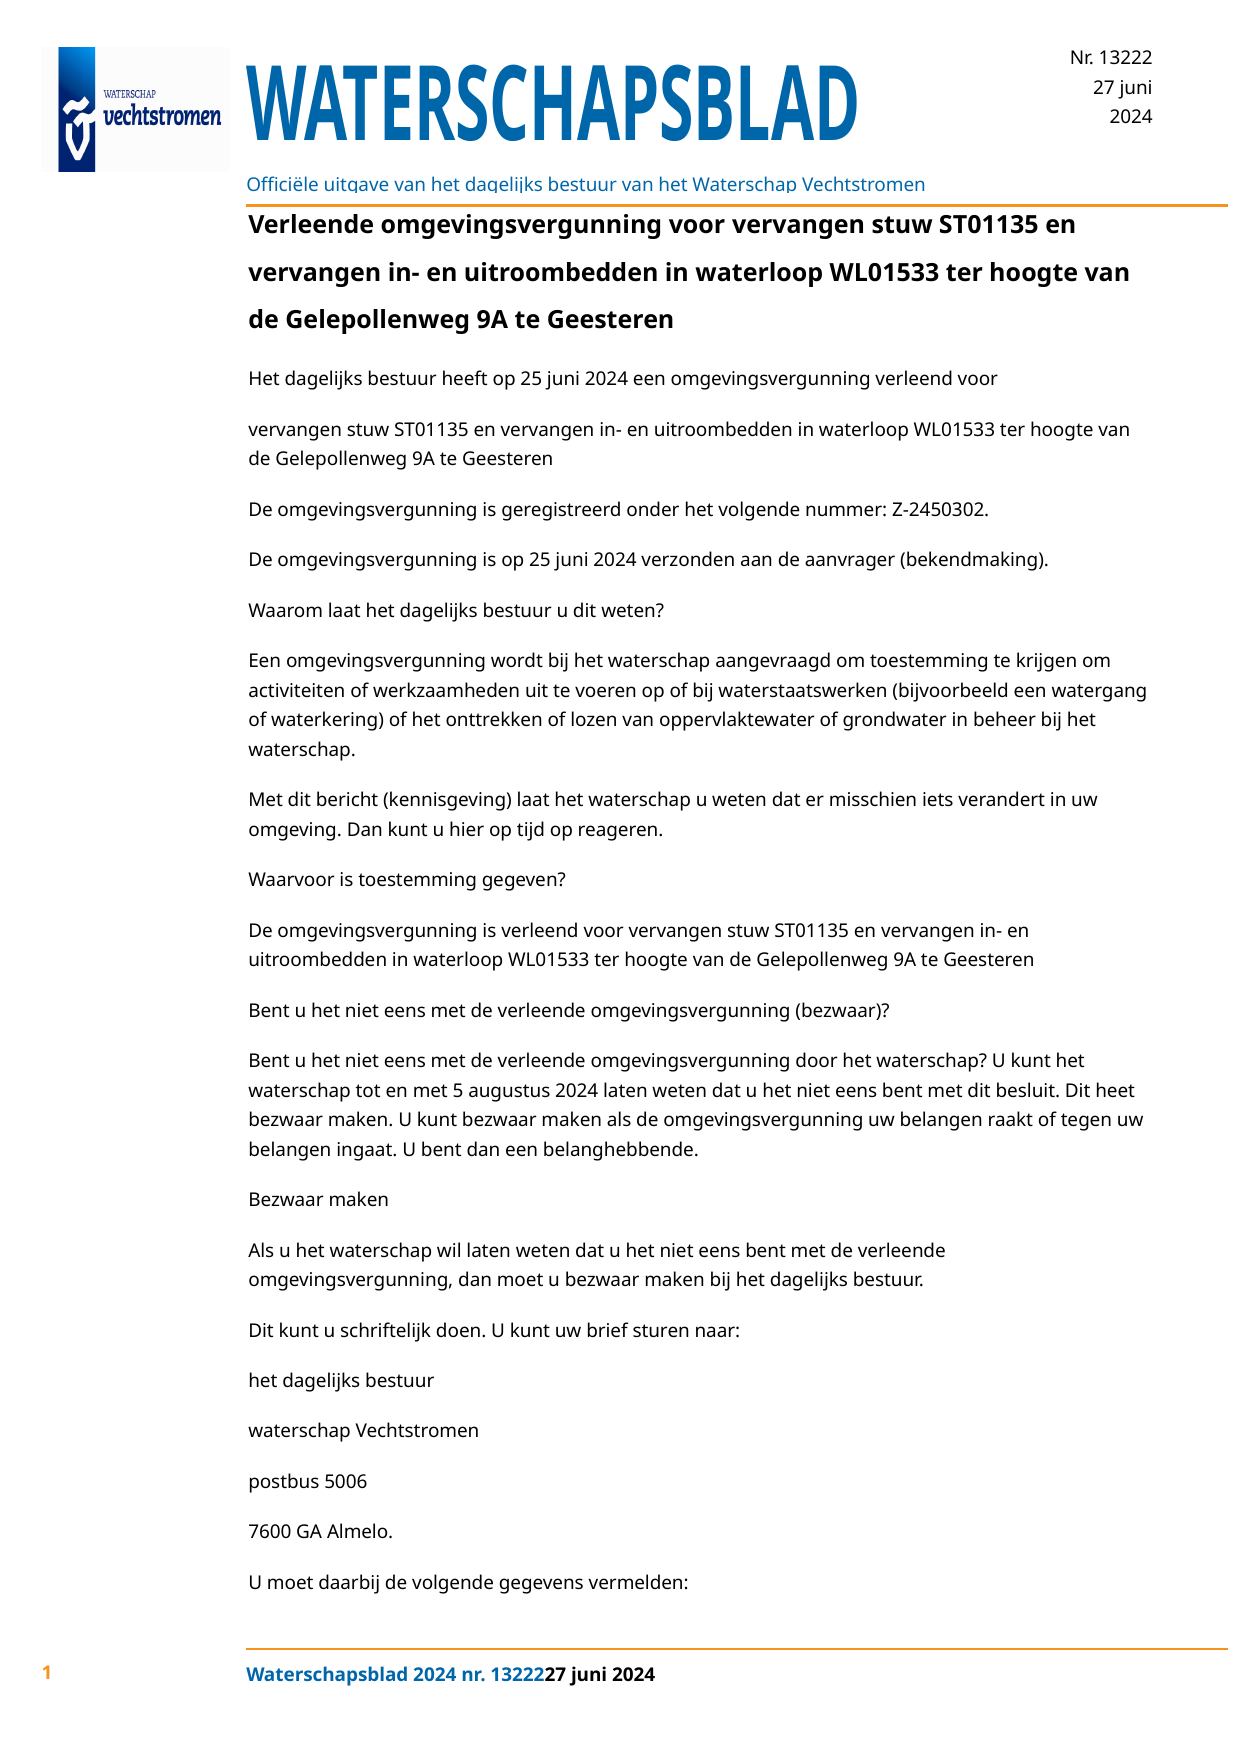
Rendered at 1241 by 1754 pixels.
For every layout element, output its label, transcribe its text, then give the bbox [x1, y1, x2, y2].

text Bent u het niet eens met de verleende omgevingsvergunning door het waterschap? U kunt het waterschap tot en met 5 augustus 2024 laten weten dat u het niet eens bent met dit besluit. Dit heet bezwaar maken. U kunt bezwaar maken als de omgevingsvergunning uw belangen raakt of tegen uw belangen ingaat. U bent dan een belanghebbende. [248, 1047, 1152, 1162]
text waterschap Vechtstromen [248, 1418, 1152, 1443]
text Waarvoor is toestemming gegeven? [248, 866, 1152, 892]
text De omgevingsvergunning is op 25 juni 2024 verzonden aan de aanvrager (bekendmaking). [248, 546, 1152, 572]
text het dagelijks bestuur [248, 1367, 1152, 1393]
text De omgevingsvergunning is geregistreerd onder het volgende nummer: Z-2450302. [248, 496, 1152, 522]
text U moet daarbij de volgende gegevens vermelden: [248, 1569, 1152, 1594]
text Als u het waterschap wil laten weten dat u het niet eens bent met de verleende omgevingsvergunning, dan moet u bezwaar maken bij het dagelijks bestuur. [248, 1237, 1152, 1292]
text Verleende omgevingsvergunning voor vervangen stuw ST01135 en vervangen in- en uitroombedden in waterloop WL01533 ter hoogte van de Gelepollenweg 9A te Geesteren [248, 207, 1152, 336]
text Een omgevingsvergunning wordt bij het waterschap aangevraagd om toestemming te krijgen om activiteiten of werkzaamheden uit te voeren op of bij waterstaatswerken (bijvoorbeeld een watergang of waterkering) of het onttrekken of lozen van oppervlaktewater of grondwater in beheer bij het waterschap. [248, 647, 1152, 762]
picture [41, 47, 231, 172]
text 7600 GA Almelo. [248, 1518, 1152, 1544]
text Dit kunt u schriftelijk doen. U kunt uw brief sturen naar: [248, 1317, 1152, 1342]
text Bezwaar maken [248, 1186, 1152, 1212]
text Met dit bericht (kennisgeving) laat het waterschap u weten dat er misschien iets verandert in uw omgeving. Dan kunt u hier op tijd op reageren. [248, 786, 1152, 842]
text Bent u het niet eens met de verleende omgevingsvergunning (bezwaar)? [248, 997, 1152, 1022]
text vervangen stuw ST01135 en vervangen in- en uitroombedden in waterloop WL01533 ter hoogte van de Gelepollenweg 9A te Geesteren [248, 416, 1152, 471]
text postbus 5006 [248, 1468, 1152, 1494]
text Het dagelijks bestuur heeft op 25 juni 2024 een omgevingsvergunning verleend voor [248, 366, 1152, 391]
text Waarom laat het dagelijks bestuur u dit weten? [248, 597, 1152, 622]
text De omgevingsvergunning is verleend voor vervangen stuw ST01135 en vervangen in- en uitroombedden in waterloop WL01533 ter hoogte van de Gelepollenweg 9A te Geesteren [248, 917, 1152, 972]
